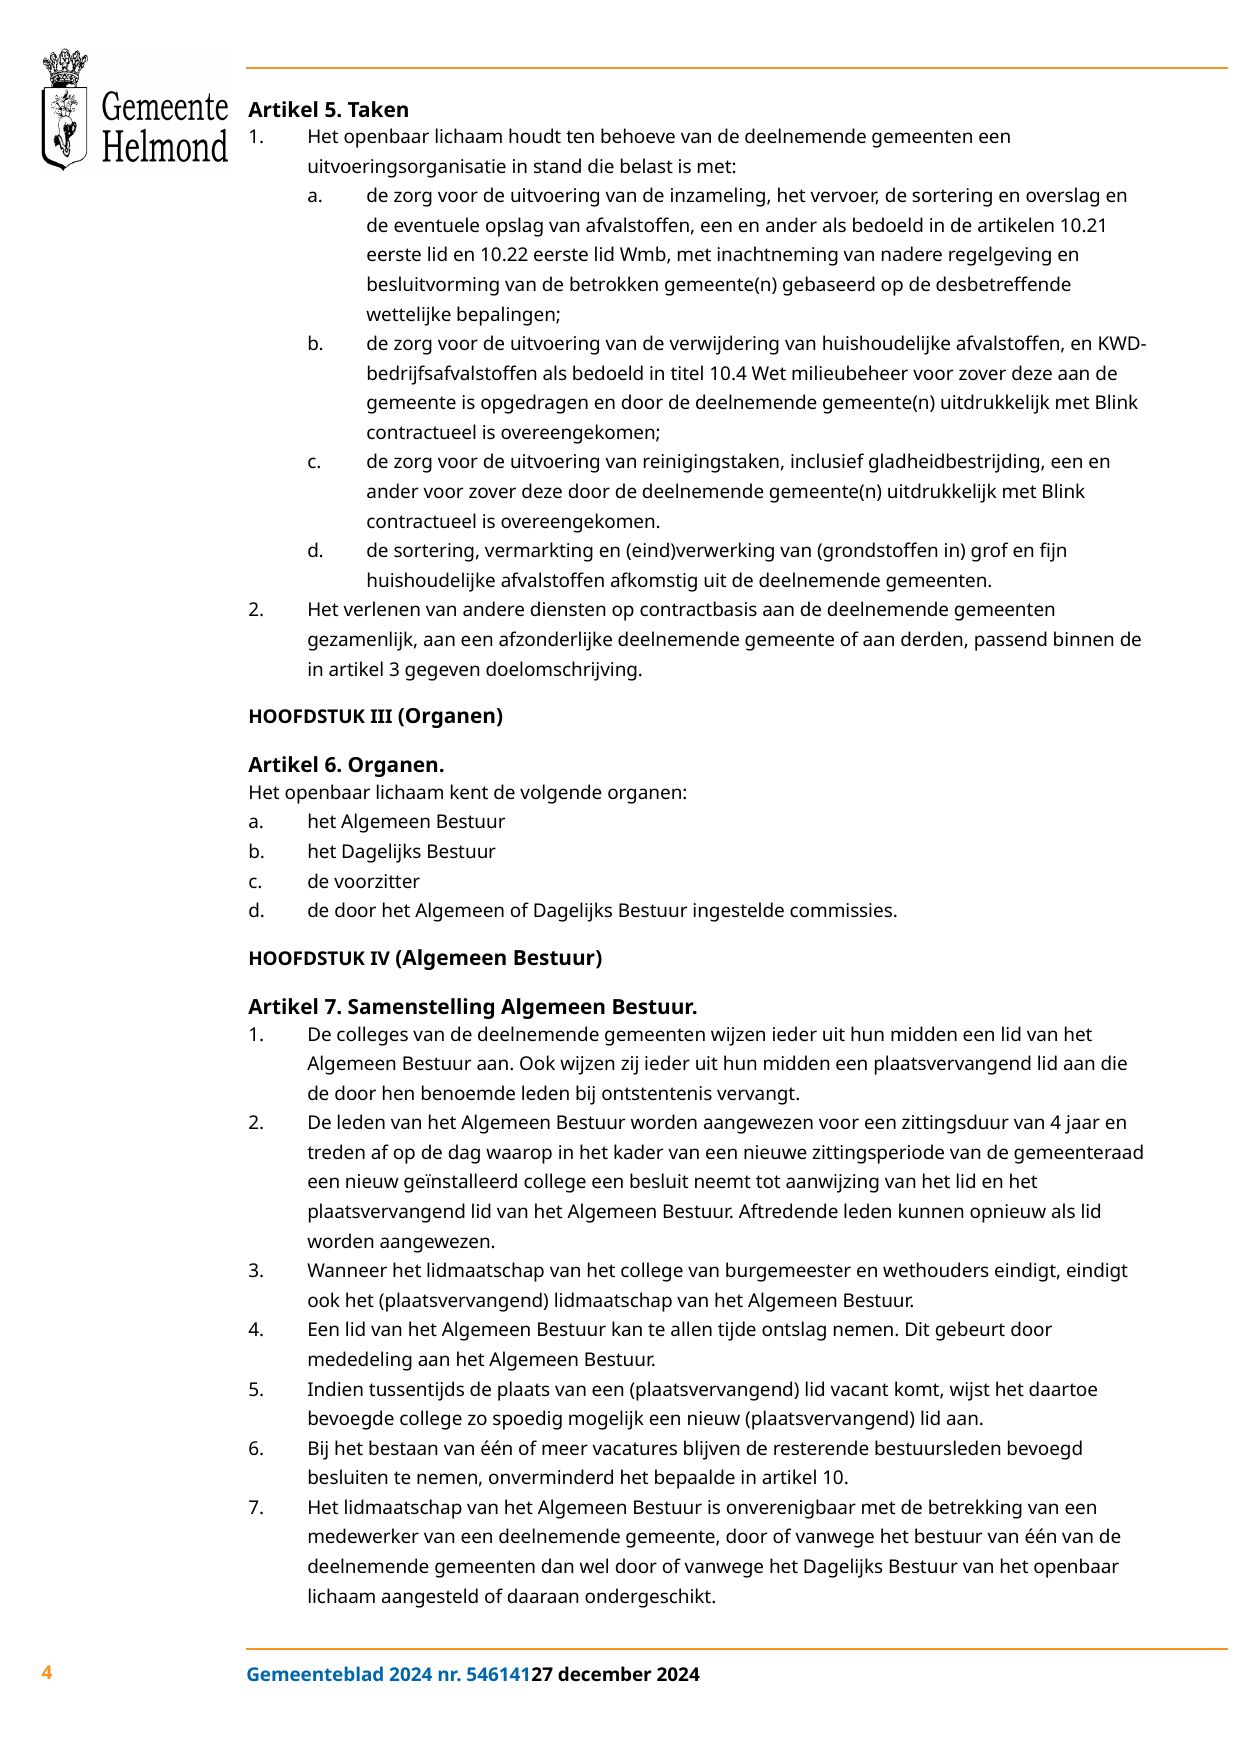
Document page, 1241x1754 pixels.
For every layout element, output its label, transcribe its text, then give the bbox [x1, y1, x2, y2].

list Wanneer het lidmaatschap van het college van burgemeester en wethouders eindigt, eindigt ook het (plaatsvervangend) lidmaatschap van het Algemeen Bestuur. [248, 1257, 1152, 1313]
text Artikel 5. Taken [248, 95, 1152, 123]
list Bij het bestaan van één of meer vacatures blijven de resterende bestuursleden bevoegd besluiten te nemen, onverminderd het bepaalde in artikel 10. [248, 1435, 1152, 1490]
list de zorg voor de uitvoering van de inzameling, het vervoer, de sortering en overslag en de eventuele opslag van afvalstoffen, een en ander als bedoeld in de artikelen 10.21 eerste lid en 10.22 eerste lid Wmb, met inachtneming van nadere regelgeving en besluitvorming van de betrokken gemeente(n) gebaseerd op de desbetreffende wettelijke bepalingen; [307, 182, 1152, 326]
list De colleges van de deelnemende gemeenten wijzen ieder uit hun midden een lid van het Algemeen Bestuur aan. Ook wijzen zij ieder uit hun midden een plaatsvervangend lid aan die de door hen benoemde leden bij ontstentenis vervangt. [248, 1021, 1152, 1106]
list de door het Algemeen of Dagelijks Bestuur ingestelde commissies. [248, 897, 1152, 923]
list het Dagelijks Bestuur [248, 838, 1152, 864]
text HOOFDSTUK III (Organen) [248, 701, 1152, 730]
text Het openbaar lichaam kent de volgende organen: [248, 779, 1152, 805]
list Het openbaar lichaam houdt ten behoeve van de deelnemende gemeenten een uitvoeringsorganisatie in stand die belast is met: [248, 123, 1152, 178]
text Artikel 7. Samenstelling Algemeen Bestuur. [248, 992, 1152, 1021]
list het Algemeen Bestuur [248, 809, 1152, 834]
list de sortering, vermarkting en (eind)verwerking van (grondstoffen in) grof en fijn huishoudelijke afvalstoffen afkomstig uit de deelnemende gemeenten. [307, 537, 1152, 593]
list de voorzitter [248, 868, 1152, 893]
list De leden van het Algemeen Bestuur worden aangewezen voor een zittingsduur van 4 jaar en treden af op de dag waarop in het kader van een nieuwe zittingsperiode van de gemeenteraad een nieuw geïnstalleerd college een besluit neemt tot aanwijzing van het lid en het plaatsvervangend lid van het Algemeen Bestuur. Aftredende leden kunnen opnieuw als lid worden aangewezen. [248, 1109, 1152, 1253]
list Het lidmaatschap van het Algemeen Bestuur is onverenigbaar met de betrekking van een medewerker van een deelnemende gemeente, door of vanwege het bestuur van één van de deelnemende gemeenten dan wel door of vanwege het Dagelijks Bestuur van het openbaar lichaam aangesteld of daaraan ondergeschikt. [248, 1494, 1152, 1608]
list Het verlenen van andere diensten op contractbasis aan de deelnemende gemeenten gezamenlijk, aan een afzonderlijke deelnemende gemeente of aan derden, passend binnen de in artikel 3 gegeven doelomschrijving. [248, 597, 1152, 681]
text HOOFDSTUK IV (Algemeen Bestuur) [248, 943, 1152, 971]
list de zorg voor de uitvoering van reinigingstaken, inclusief gladheidbestrijding, een en ander voor zover deze door de deelnemende gemeente(n) uitdrukkelijk met Blink contractueel is overeengekomen. [307, 449, 1152, 533]
picture [41, 47, 231, 172]
list Indien tussentijds de plaats van een (plaatsvervangend) lid vacant komt, wijst het daartoe bevoegde college zo spoedig mogelijk een nieuw (plaatsvervangend) lid aan. [248, 1376, 1152, 1431]
list Een lid van het Algemeen Bestuur kan te allen tijde ontslag nemen. Dit gebeurt door mededeling aan het Algemeen Bestuur. [248, 1317, 1152, 1372]
list de zorg voor de uitvoering van de verwijdering van huishoudelijke afvalstoffen, en KWD- bedrijfsafvalstoffen als bedoeld in titel 10.4 Wet milieubeheer voor zover deze aan de gemeente is opgedragen en door de deelnemende gemeente(n) uitdrukkelijk met Blink contractueel is overeengekomen; [307, 330, 1152, 445]
text Artikel 6. Organen. [248, 751, 1152, 779]
